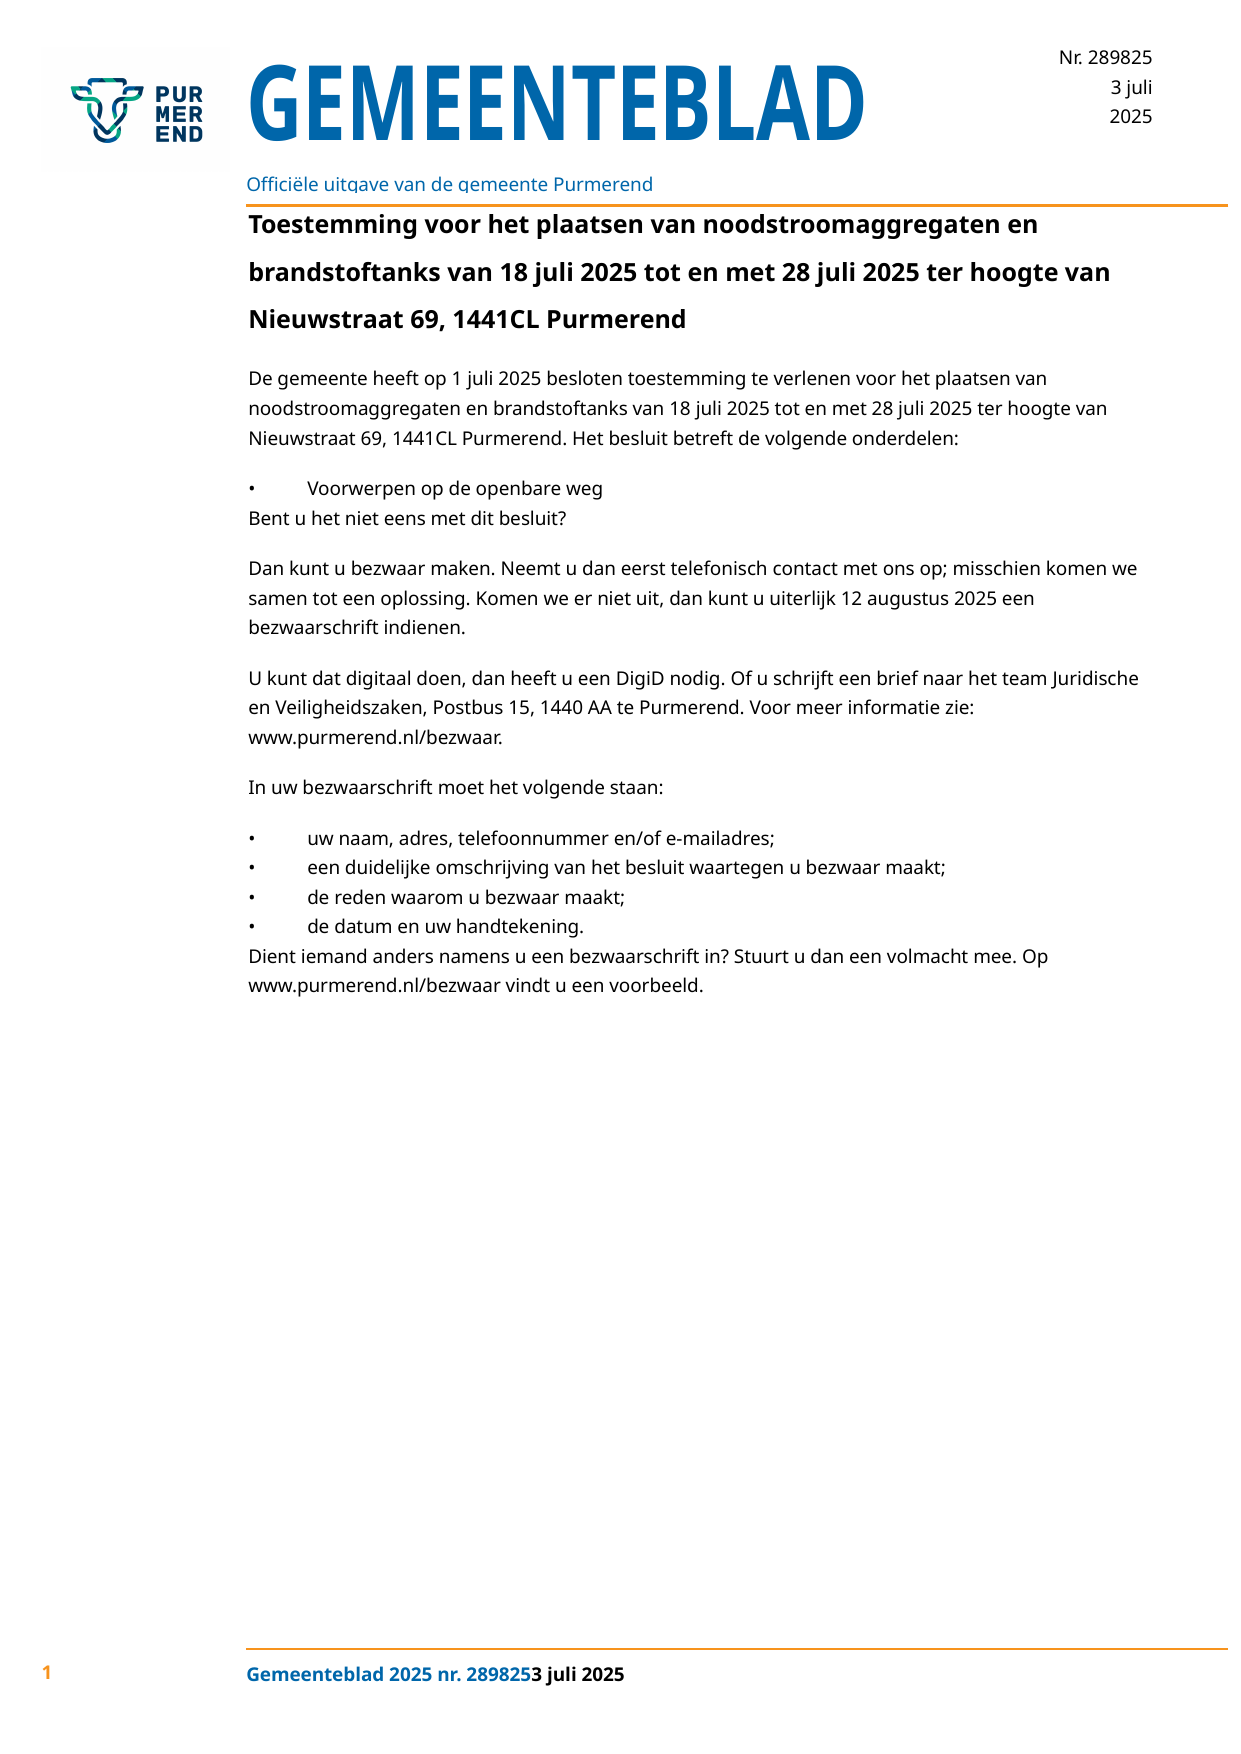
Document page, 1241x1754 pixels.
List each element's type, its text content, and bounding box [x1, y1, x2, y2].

list Voorwerpen op de openbare weg [248, 475, 1152, 501]
text Dient iemand anders namens u een bezwaarschrift in? Stuurt u dan een volmacht mee. Op www.purmerend.nl/bezwaar vindt u een voorbeeld. [248, 943, 1152, 998]
list de reden waarom u bezwaar maakt; [248, 884, 1152, 909]
text De gemeente heeft op 1 juli 2025 besloten toestemming te verlenen voor het plaatsen van noodstroomaggregaten en brandstoftanks van 18 juli 2025 tot en met 28 juli 2025 ter hoogte van Nieuwstraat 69, 1441CL Purmerend. Het besluit betreft de volgende onderdelen: [248, 366, 1152, 450]
list een duidelijke omschrijving van het besluit waartegen u bezwaar maakt; [248, 854, 1152, 880]
text U kunt dat digitaal doen, dan heeft u een DigiD nodig. Of u schrijft een brief naar het team Juridische en Veiligheidszaken, Postbus 15, 1440 AA te Purmerend. Voor meer informatie zie: www.purmerend.nl/bezwaar. [248, 665, 1152, 749]
list uw naam, adres, telefoonnummer en/of e-mailadres; [248, 825, 1152, 850]
text Bent u het niet eens met dit besluit? [248, 505, 1152, 530]
picture [41, 47, 231, 172]
text Dan kunt u bezwaar maken. Neemt u dan eerst telefonisch contact met ons op; misschien komen we samen tot een oplossing. Komen we er niet uit, dan kunt u uiterlijk 12 augustus 2025 een bezwaarschrift indienen. [248, 555, 1152, 640]
text In uw bezwaarschrift moet het volgende staan: [248, 774, 1152, 800]
text Toestemming voor het plaatsen van noodstroomaggregaten en brandstoftanks van 18 juli 2025 tot en met 28 juli 2025 ter hoogte van Nieuwstraat 69, 1441CL Purmerend [248, 207, 1152, 336]
list de datum en uw handtekening. [248, 913, 1152, 939]
